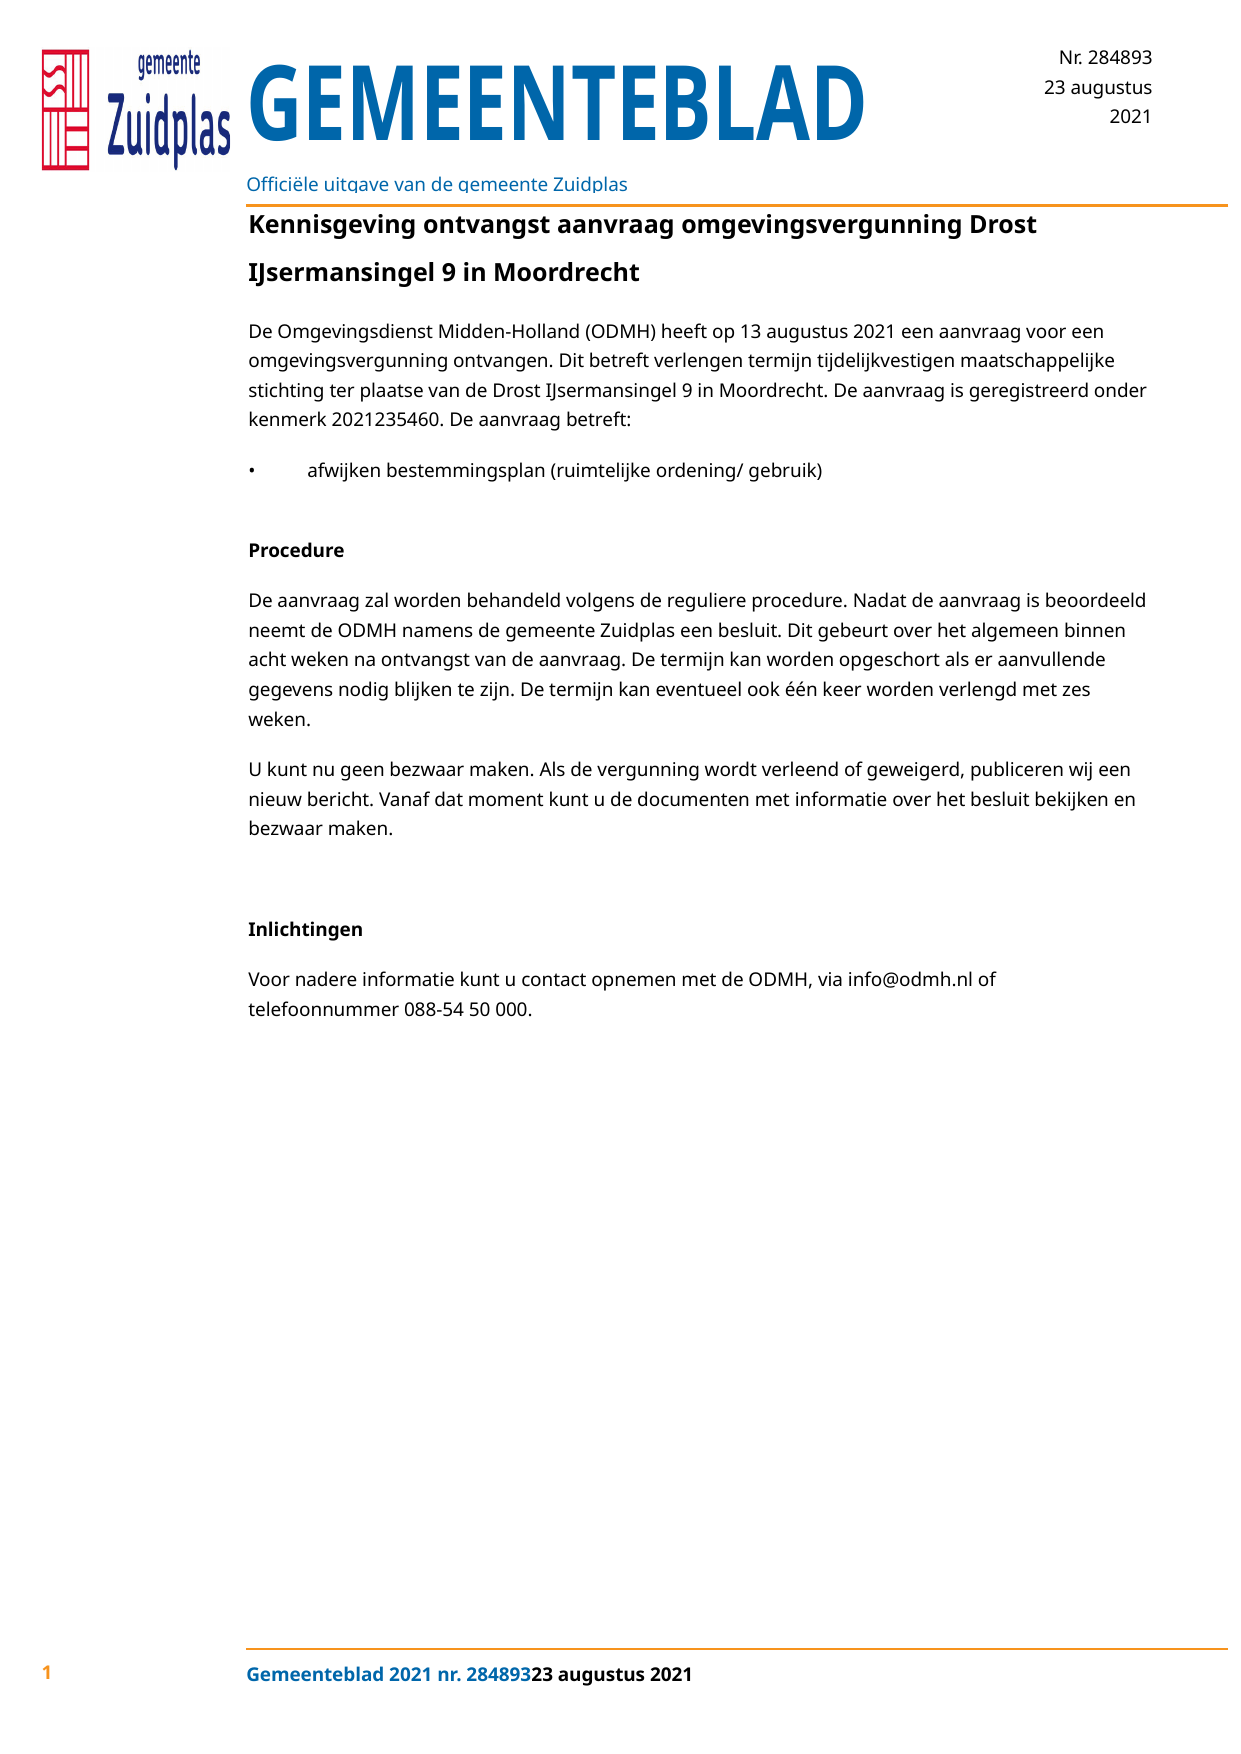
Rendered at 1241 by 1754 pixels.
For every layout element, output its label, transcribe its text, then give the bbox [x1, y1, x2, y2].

text De aanvraag zal worden behandeld volgens de reguliere procedure. Nadat de aanvraag is beoordeeld neemt de ODMH namens de gemeente Zuidplas een besluit. Dit gebeurt over het algemeen binnen acht weken na ontvangst van de aanvraag. De termijn kan worden opgeschort als er aanvullende gegevens nodig blijken te zijn. De termijn kan eventueel ook één keer worden verlengd met zes weken. [248, 587, 1152, 732]
text U kunt nu geen bezwaar maken. Als de vergunning wordt verleend of geweigerd, publiceren wij een nieuw bericht. Vanaf dat moment kunt u de documenten met informatie over het besluit bekijken en bezwaar maken. [248, 756, 1152, 841]
picture [41, 47, 231, 172]
list afwijken bestemmingsplan (ruimtelijke ordening/ gebruik) [248, 457, 1152, 483]
text Kennisgeving ontvangst aanvraag omgevingsvergunning Drost IJsermansingel 9 in Moordrecht [248, 207, 1152, 288]
text Inlichtingen [248, 916, 1152, 942]
text De Omgevingsdienst Midden-Holland (ODMH) heeft op 13 augustus 2021 een aanvraag voor een omgevingsvergunning ontvangen. Dit betreft verlengen termijn tijdelijkvestigen maatschappelijke stichting ter plaatse van de Drost IJsermansingel 9 in Moordrecht. De aanvraag is geregistreerd onder kenmerk 2021235460. De aanvraag betreft: [248, 318, 1152, 432]
text Voor nadere informatie kunt u contact opnemen met de ODMH, via info@odmh.nl of telefoonnummer 088-54 50 000. [248, 967, 1152, 1022]
text Procedure [248, 537, 1152, 563]
